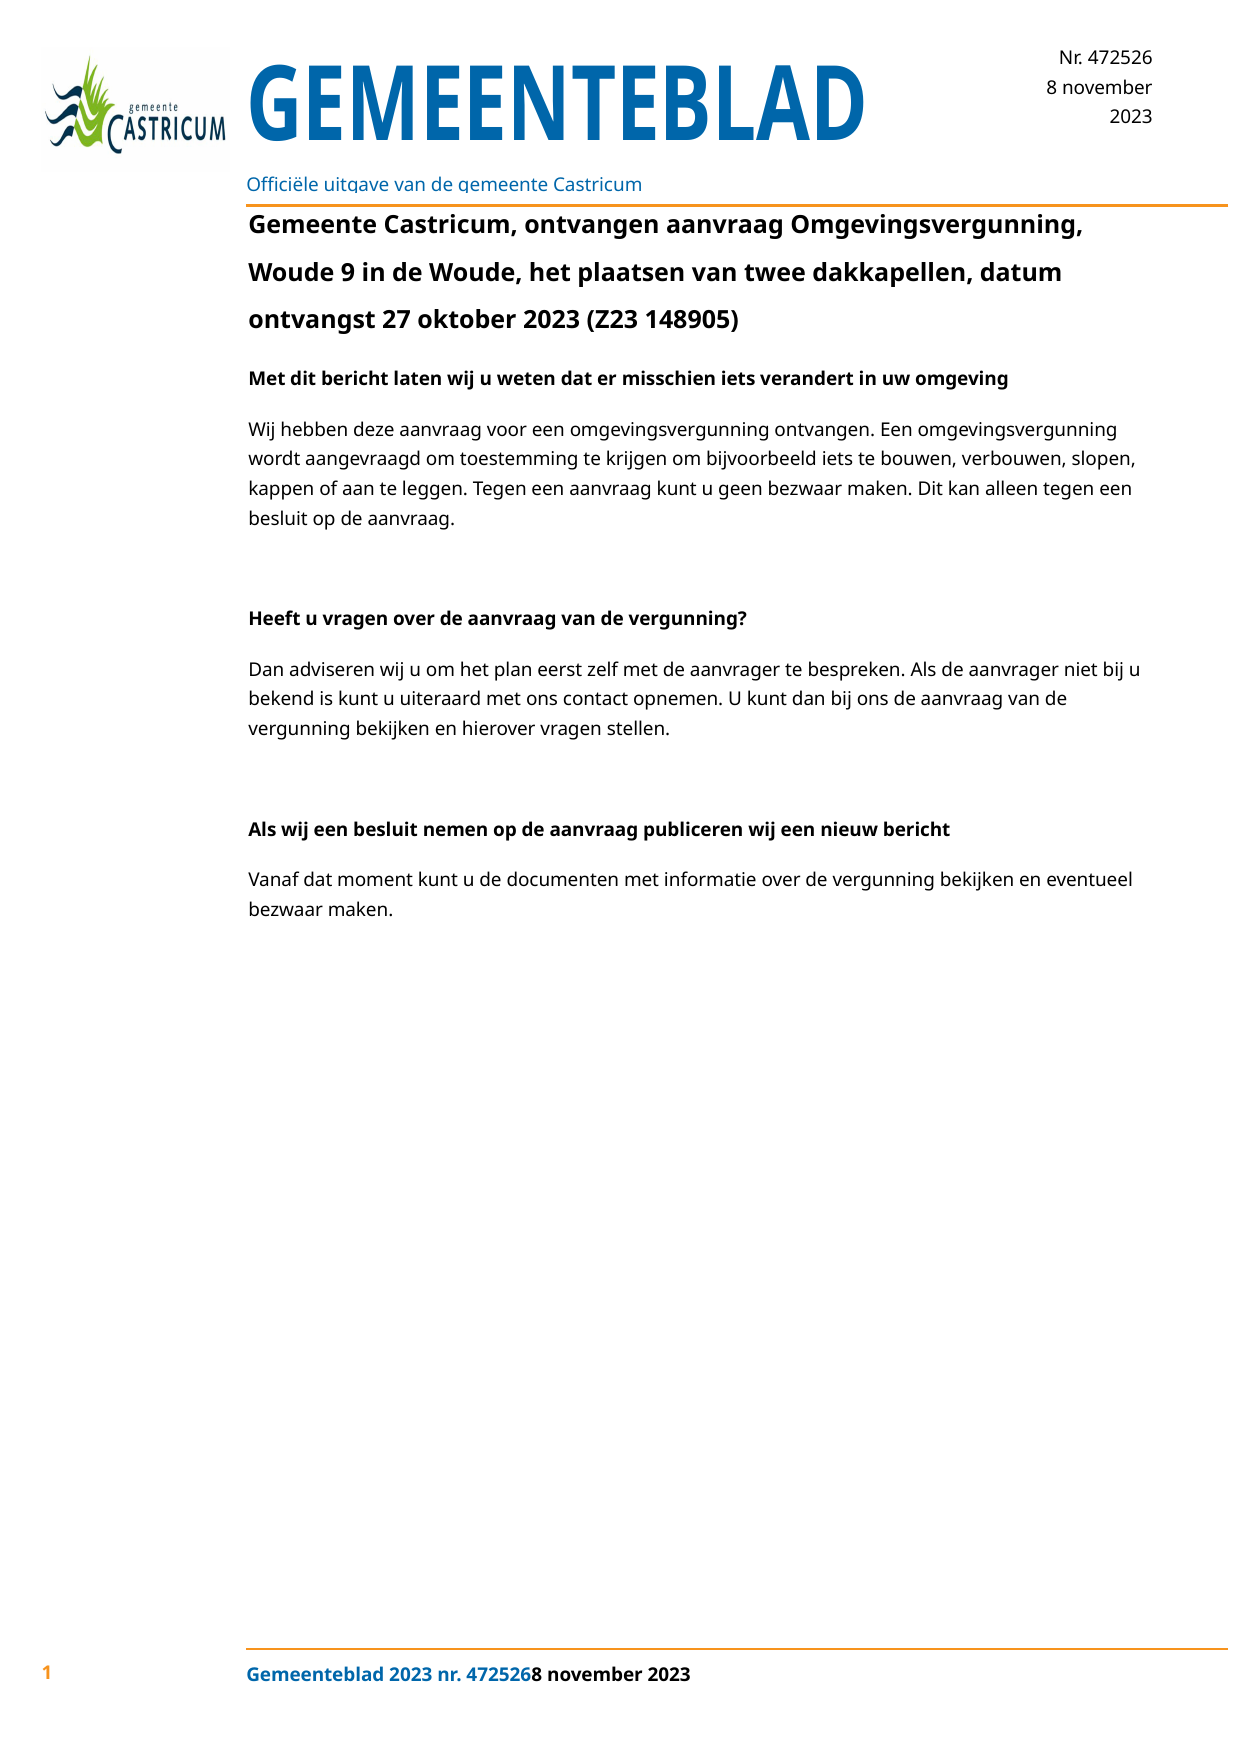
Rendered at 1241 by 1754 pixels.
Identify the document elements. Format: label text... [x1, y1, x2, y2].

text Wij hebben deze aanvraag voor een omgevingsvergunning ontvangen. Een omgevingsvergunning wordt aangevraagd om toestemming te krijgen om bijvoorbeeld iets te bouwen, verbouwen, slopen, kappen of aan te leggen. Tegen een aanvraag kunt u geen bezwaar maken. Dit kan alleen tegen een besluit op de aanvraag. [248, 416, 1152, 530]
text Gemeente Castricum, ontvangen aanvraag Omgevingsvergunning, Woude 9 in de Woude, het plaatsen van twee dakkapellen, datum ontvangst 27 oktober 2023 (Z23 148905) [248, 207, 1152, 336]
text Heeft u vragen over de aanvraag van de vergunning? [248, 606, 1152, 631]
picture [41, 47, 231, 172]
text Vanaf dat moment kunt u de documenten met informatie over de vergunning bekijken en eventueel bezwaar maken. [248, 866, 1152, 922]
text Met dit bericht laten wij u weten dat er misschien iets verandert in uw omgeving [248, 366, 1152, 391]
text Als wij een besluit nemen op de aanvraag publiceren wij een nieuw bericht [248, 816, 1152, 842]
text Dan adviseren wij u om het plan eerst zelf met de aanvrager te bespreken. Als de aanvrager niet bij u bekend is kunt u uiteraard met ons contact opnemen. U kunt dan bij ons de aanvraag van de vergunning bekijken en hierover vragen stellen. [248, 656, 1152, 741]
